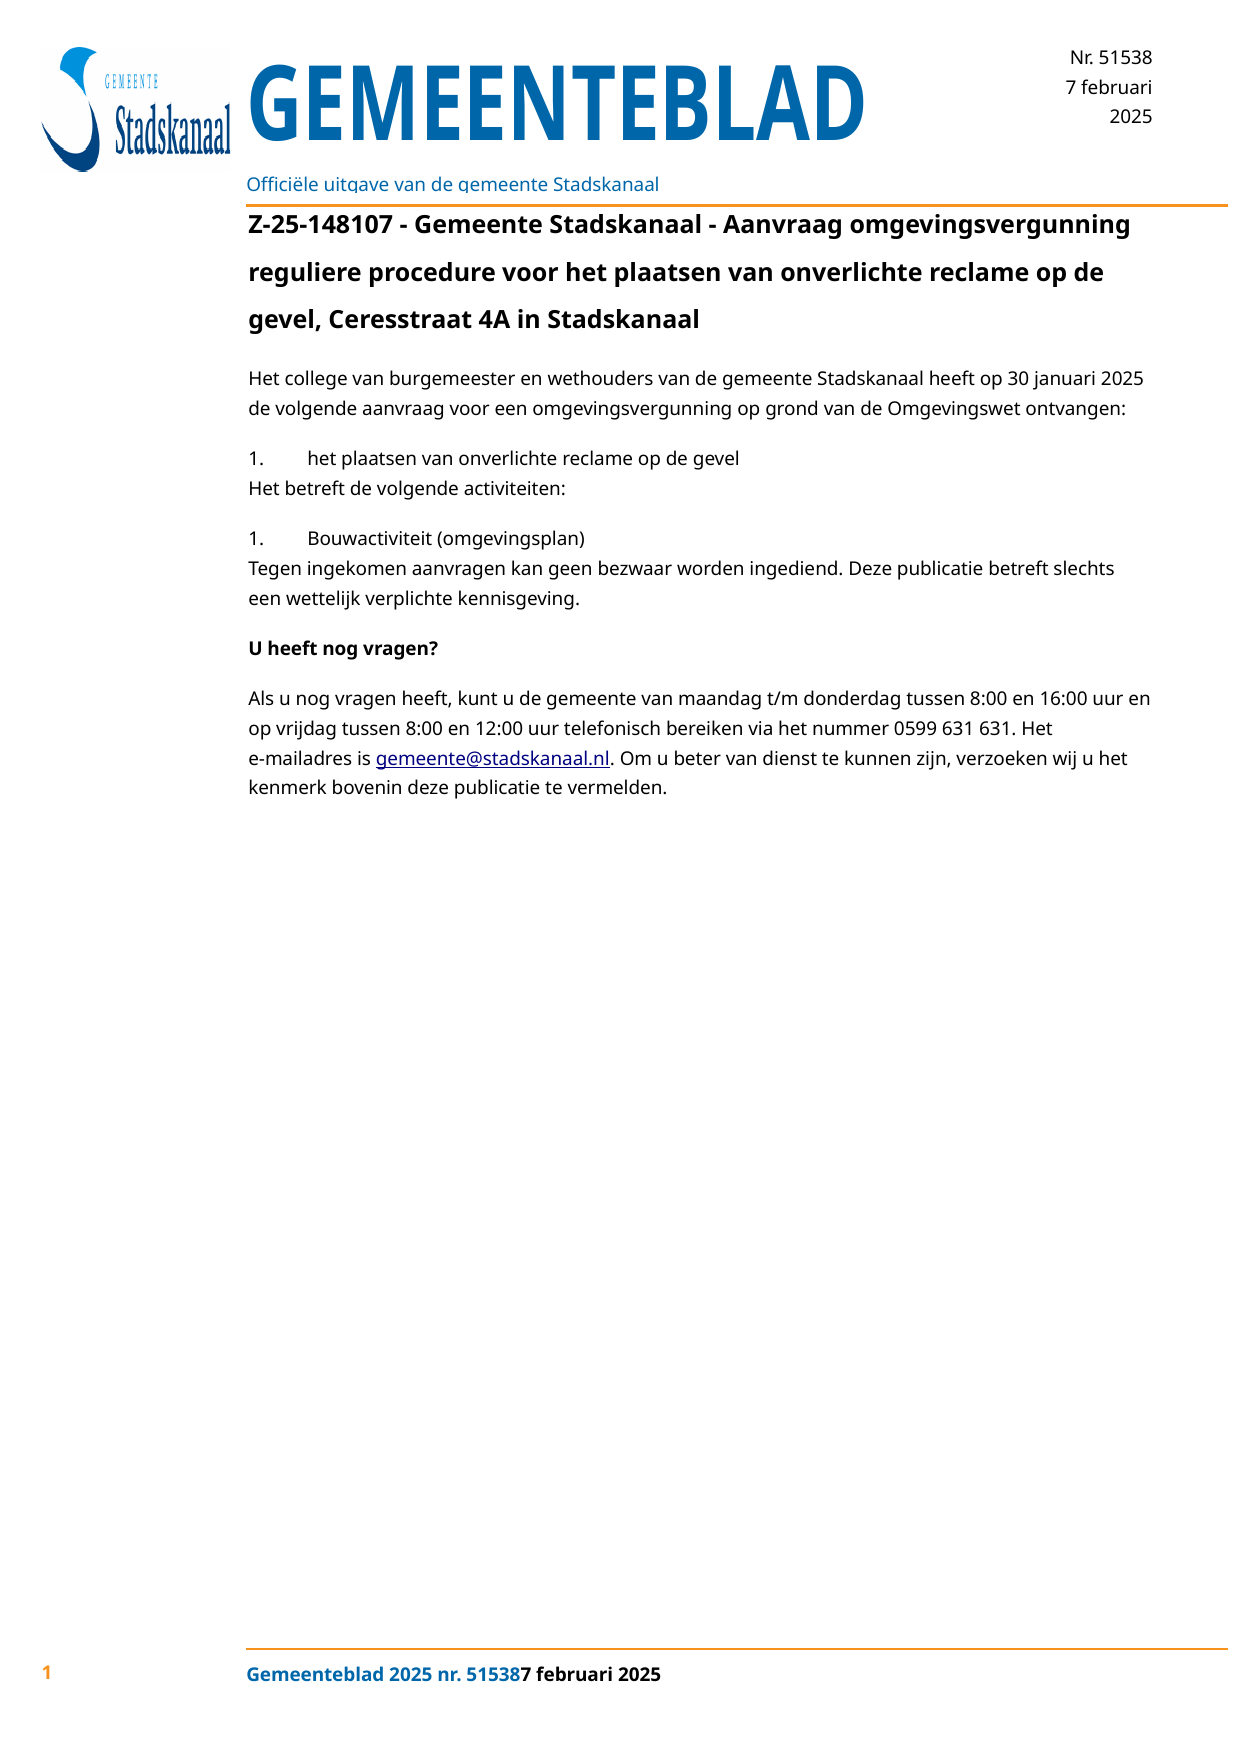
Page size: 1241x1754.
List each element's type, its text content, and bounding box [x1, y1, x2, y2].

text U heeft nog vragen? [248, 635, 1152, 661]
text Het college van burgemeester en wethouders van de gemeente Stadskanaal heeft op 30 januari 2025 de volgende aanvraag voor een omgevingsvergunning op grond van de Omgevingswet ontvangen: [248, 366, 1152, 421]
text Tegen ingekomen aanvragen kan geen bezwaar worden ingediend. Deze publicatie betreft slechts een wettelijk verplichte kennisgeving. [248, 555, 1152, 610]
text Het betreft de volgende activiteiten: [248, 475, 1152, 501]
text Als u nog vragen heeft, kunt u de gemeente van maandag t/m donderdag tussen 8:00 en 16:00 uur en op vrijdag tussen 8:00 en 12:00 uur telefonisch bereiken via het nummer 0599 631 631. Het e‑mailadres is gemeente@stadskanaal.nl. Om u beter van dienst te kunnen zijn, verzoeken wij u het kenmerk bovenin deze publicatie te vermelden. [248, 686, 1152, 800]
text Z-25-148107 - Gemeente Stadskanaal - Aanvraag omgevingsvergunning reguliere procedure voor het plaatsen van onverlichte reclame op de gevel, Ceresstraat 4A in Stadskanaal [248, 207, 1152, 336]
picture [41, 47, 231, 172]
list het plaatsen van onverlichte reclame op de gevel [248, 446, 1152, 471]
list Bouwactiviteit (omgevingsplan) [248, 526, 1152, 551]
